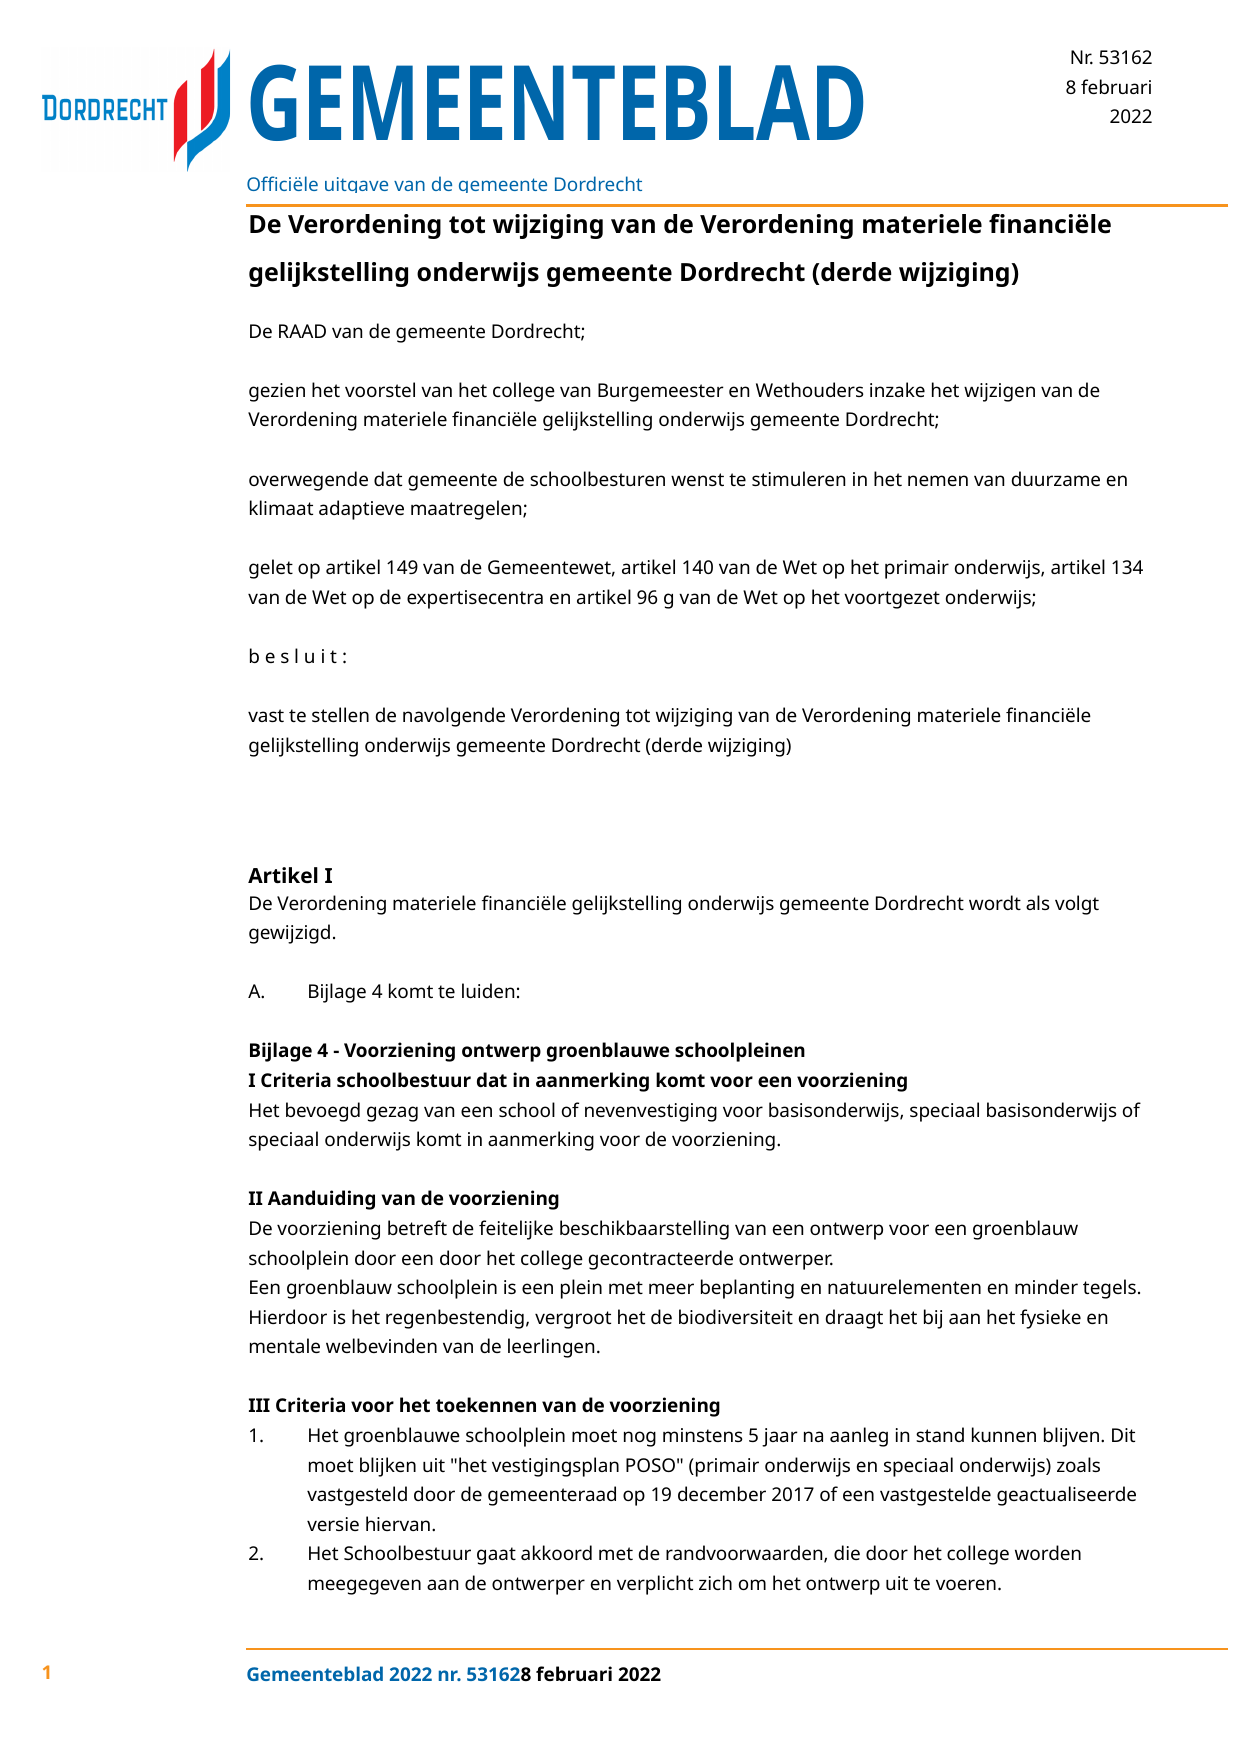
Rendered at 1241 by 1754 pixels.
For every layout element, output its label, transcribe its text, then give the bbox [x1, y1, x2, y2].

text Een groenblauw schoolplein is een plein met meer beplanting en natuurelementen en minder tegels. Hierdoor is het regenbestendig, vergroot het de biodiversiteit en draagt het bij aan het fysieke en mentale welbevinden van de leerlingen. [248, 1274, 1152, 1359]
text gelet op artikel 149 van de Gemeentewet, artikel 140 van de Wet op het primair onderwijs, artikel 134 van de Wet op de expertisecentra en artikel 96 g van de Wet op het voortgezet onderwijs; [248, 554, 1152, 610]
list Bijlage 4 komt te luiden: [248, 978, 1152, 1004]
text b e s l u i t : [248, 643, 1152, 669]
list Het Schoolbestuur gaat akkoord met de randvoorwaarden, die door het college worden meegegeven aan de ontwerper en verplicht zich om het ontwerp uit te voeren. [248, 1541, 1152, 1596]
text Bijlage 4 - Voorziening ontwerp groenblauwe schoolpleinen [248, 1038, 1152, 1063]
text I Criteria schoolbestuur dat in aanmerking komt voor een voorziening [248, 1067, 1152, 1093]
text gezien het voorstel van het college van Burgemeester en Wethouders inzake het wijzigen van de Verordening materiele financiële gelijkstelling onderwijs gemeente Dordrecht; [248, 377, 1152, 432]
text De Verordening materiele financiële gelijkstelling onderwijs gemeente Dordrecht wordt als volgt gewijzigd. [248, 890, 1152, 945]
text III Criteria voor het toekennen van de voorziening [248, 1393, 1152, 1418]
list Het groenblauwe schoolplein moet nog minstens 5 jaar na aanleg in stand kunnen blijven. Dit moet blijken uit "het vestigingsplan POSO" (primair onderwijs en speciaal onderwijs) zoals vastgesteld door de gemeenteraad op 19 december 2017 of een vastgestelde geactualiseerde versie hiervan. [248, 1422, 1152, 1537]
text Het bevoegd gezag van een school of nevenvestiging voor basisonderwijs, speciaal basisonderwijs of speciaal onderwijs komt in aanmerking voor de voorziening. [248, 1097, 1152, 1152]
text De voorziening betreft de feitelijke beschikbaarstelling van een ontwerp voor een groenblauw schoolplein door een door het college gecontracteerde ontwerper. [248, 1215, 1152, 1271]
text II Aanduiding van de voorziening [248, 1186, 1152, 1211]
text overwegende dat gemeente de schoolbesturen wenst te stimuleren in het nemen van duurzame en klimaat adaptieve maatregelen; [248, 466, 1152, 521]
picture [41, 47, 231, 172]
text De RAAD van de gemeente Dordrecht; [248, 318, 1152, 344]
text Artikel I [248, 861, 1152, 890]
text vast te stellen de navolgende Verordening tot wijziging van de Verordening materiele financiële gelijkstelling onderwijs gemeente Dordrecht (derde wijziging) [248, 702, 1152, 758]
text De Verordening tot wijziging van de Verordening materiele financiële gelijkstelling onderwijs gemeente Dordrecht (derde wijziging) [248, 207, 1152, 288]
